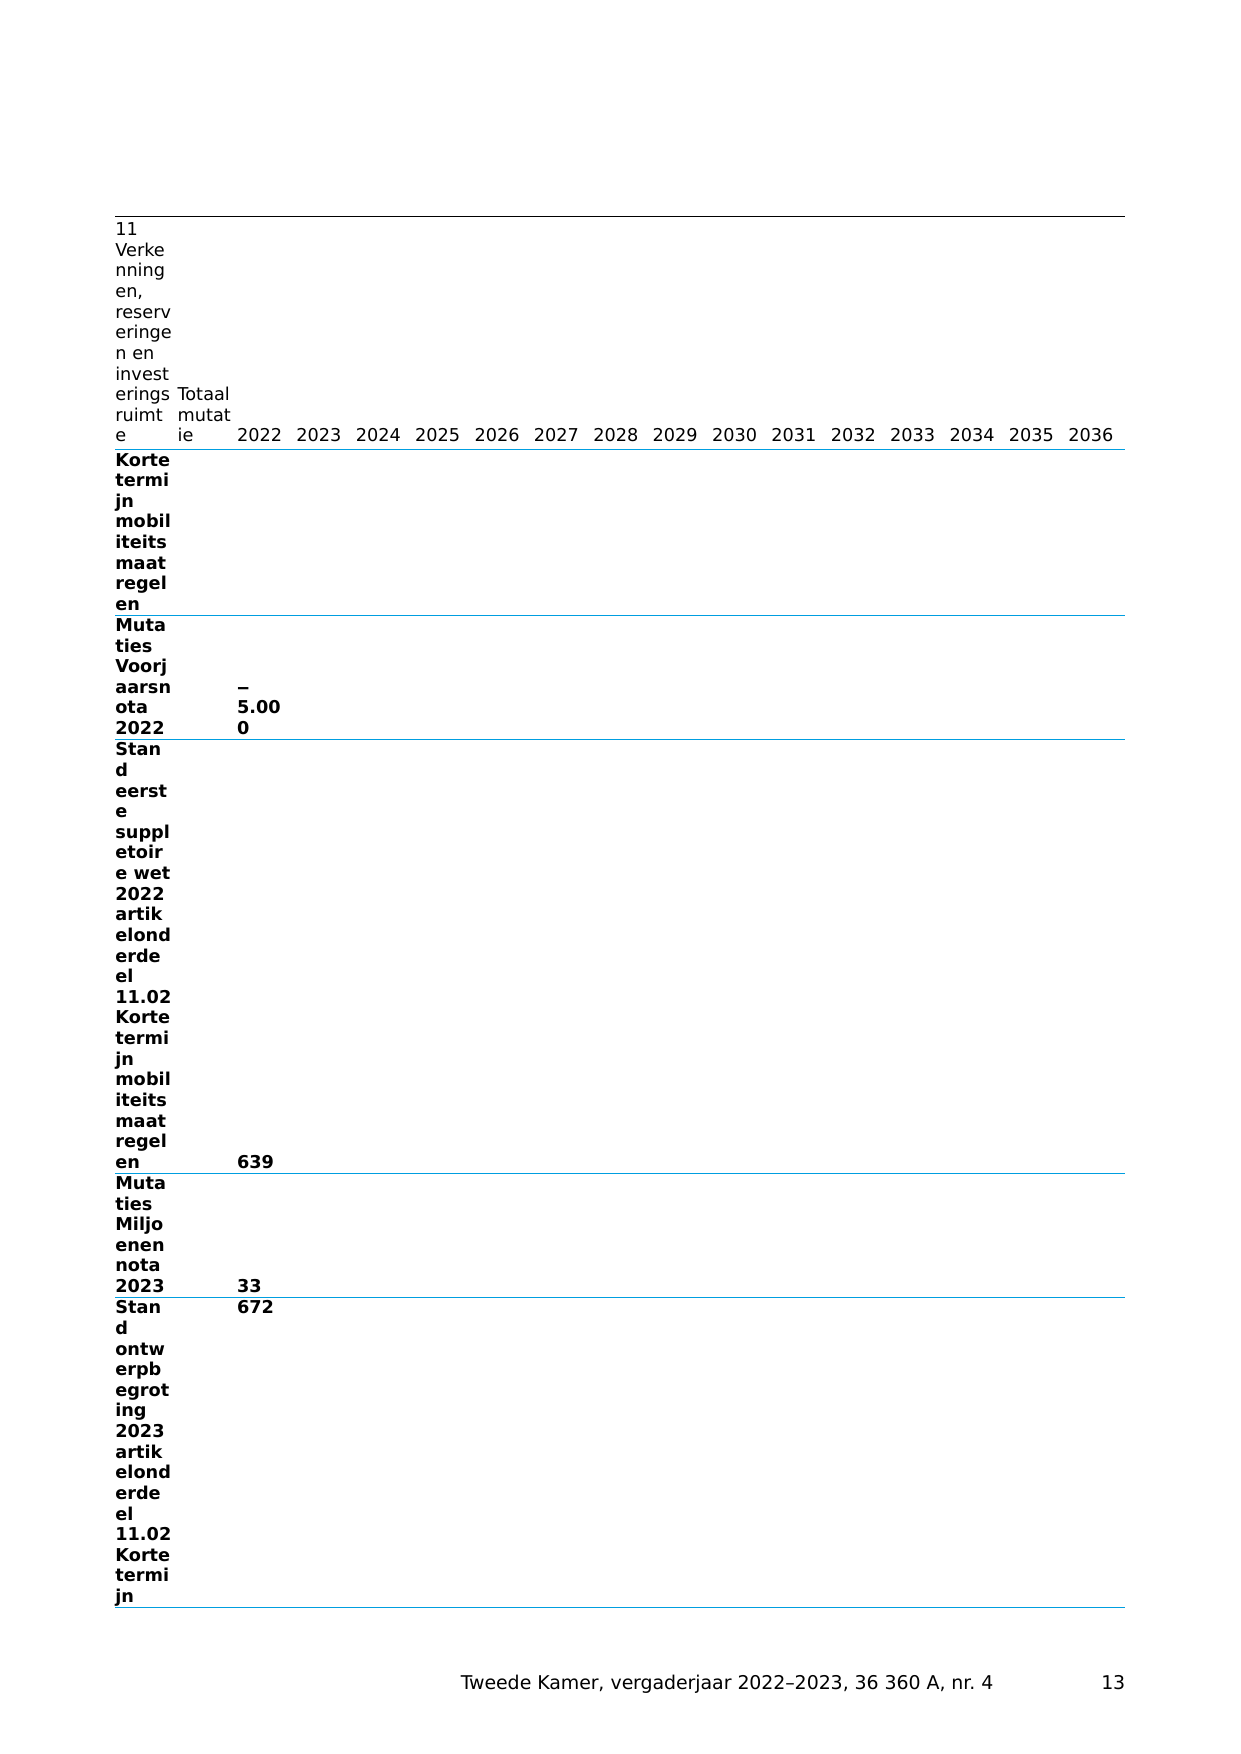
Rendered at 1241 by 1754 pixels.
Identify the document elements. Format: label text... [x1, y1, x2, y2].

table_cell 2029 [650, 217, 709, 449]
table_cell Mutaties Miljoenennota 2023 [115, 1174, 174, 1297]
table_cell [1006, 1298, 1065, 1607]
table_cell [590, 1298, 649, 1607]
table_cell [709, 450, 768, 614]
table_cell [175, 740, 234, 1172]
table_cell 639 [234, 740, 293, 1172]
table_cell 11 Verkenningen, reserveringen en investeringsruimte [115, 217, 174, 449]
table_cell [412, 740, 471, 1172]
table_cell [590, 616, 649, 739]
table_cell [175, 1298, 234, 1607]
table_cell [887, 1298, 946, 1607]
table_cell [293, 740, 353, 1172]
table_cell [471, 1174, 531, 1297]
table_cell 2031 [768, 217, 828, 449]
table_cell [946, 1298, 1006, 1607]
table_cell [887, 450, 946, 614]
table_cell [471, 1298, 531, 1607]
table_cell [353, 616, 412, 739]
table_cell [828, 740, 887, 1172]
table_cell [828, 450, 887, 614]
table_cell 2022 [234, 217, 293, 449]
table_cell [531, 1298, 590, 1607]
table_cell [1065, 1298, 1125, 1607]
table_cell 2034 [946, 217, 1006, 449]
table_cell 2023 [293, 217, 353, 449]
table_cell [650, 1174, 709, 1297]
table_cell [828, 616, 887, 739]
table_cell [353, 1298, 412, 1607]
table_cell [590, 1174, 649, 1297]
table_cell [887, 616, 946, 739]
table_cell [175, 450, 234, 614]
table_cell 2024 [353, 217, 412, 449]
table_cell [650, 450, 709, 614]
table_cell 2027 [531, 217, 590, 449]
table_cell [946, 1174, 1006, 1297]
table_cell 2035 [1006, 217, 1065, 449]
table_cell 2025 [412, 217, 471, 449]
table_cell [471, 740, 531, 1172]
table_cell [768, 1298, 828, 1607]
table_cell [1006, 740, 1065, 1172]
table_cell 672 [234, 1298, 293, 1607]
table_cell [353, 1174, 412, 1297]
table_cell [531, 1174, 590, 1297]
table_cell [293, 450, 353, 614]
table_cell [768, 1174, 828, 1297]
table_cell 2033 [887, 217, 946, 449]
table_cell [175, 1174, 234, 1297]
table_cell [1065, 616, 1125, 739]
table_cell [650, 740, 709, 1172]
table_cell [709, 1298, 768, 1607]
table_cell Stand eerste suppletoire wet 2022 artikelonderdeel 11.02 Korte termijn mobiliteitsmaatregelen [115, 740, 174, 1172]
table_cell ‒ 5.000 [234, 616, 293, 739]
table_cell [828, 1174, 887, 1297]
table_cell [531, 740, 590, 1172]
table_header Tabel 1 Artikel 11 (bedragen x € 1 miljoen) [115, 191, 1125, 216]
table_cell [650, 616, 709, 739]
table_cell 2036 [1065, 217, 1125, 449]
table_cell [531, 450, 590, 614]
table_cell Stand ontwerpbegroting 2023 artikelonderdeel 11.02 Korte termijn [115, 1298, 174, 1607]
table_cell [768, 616, 828, 739]
table_cell [709, 740, 768, 1172]
table_cell [1065, 450, 1125, 614]
table_cell [1006, 450, 1065, 614]
table_cell [471, 450, 531, 614]
table_cell [531, 616, 590, 739]
table_cell 2030 [709, 217, 768, 449]
table_cell 2028 [590, 217, 649, 449]
table_cell [887, 1174, 946, 1297]
table_cell [590, 740, 649, 1172]
table_cell [293, 616, 353, 739]
table_cell 2026 [471, 217, 531, 449]
table_cell [946, 450, 1006, 614]
table_cell 33 [234, 1174, 293, 1297]
table_cell [293, 1298, 353, 1607]
table_cell [768, 450, 828, 614]
table_cell [293, 1174, 353, 1297]
table_cell [353, 740, 412, 1172]
table_cell [353, 450, 412, 614]
table_cell [1006, 616, 1065, 739]
table_cell [412, 1298, 471, 1607]
table_cell [471, 616, 531, 739]
table_cell [946, 740, 1006, 1172]
table_cell [1065, 740, 1125, 1172]
table_cell 2032 [828, 217, 887, 449]
table_cell Totaal mutatie [175, 217, 234, 449]
table_cell Mutaties Voorjaarsnota 2022 [115, 616, 174, 739]
table_cell [946, 616, 1006, 739]
table_cell [768, 740, 828, 1172]
table_cell [412, 616, 471, 739]
table_cell [887, 740, 946, 1172]
table_cell Korte termijn mobiliteitsmaatregelen [115, 450, 174, 614]
table_cell [175, 616, 234, 739]
table_cell [709, 1174, 768, 1297]
table_cell [412, 1174, 471, 1297]
table_cell [412, 450, 471, 614]
table_cell [590, 450, 649, 614]
table_cell [1006, 1174, 1065, 1297]
table_cell [1065, 1174, 1125, 1297]
table_cell [828, 1298, 887, 1607]
table_cell [650, 1298, 709, 1607]
table_cell [709, 616, 768, 739]
table_cell [234, 450, 293, 614]
